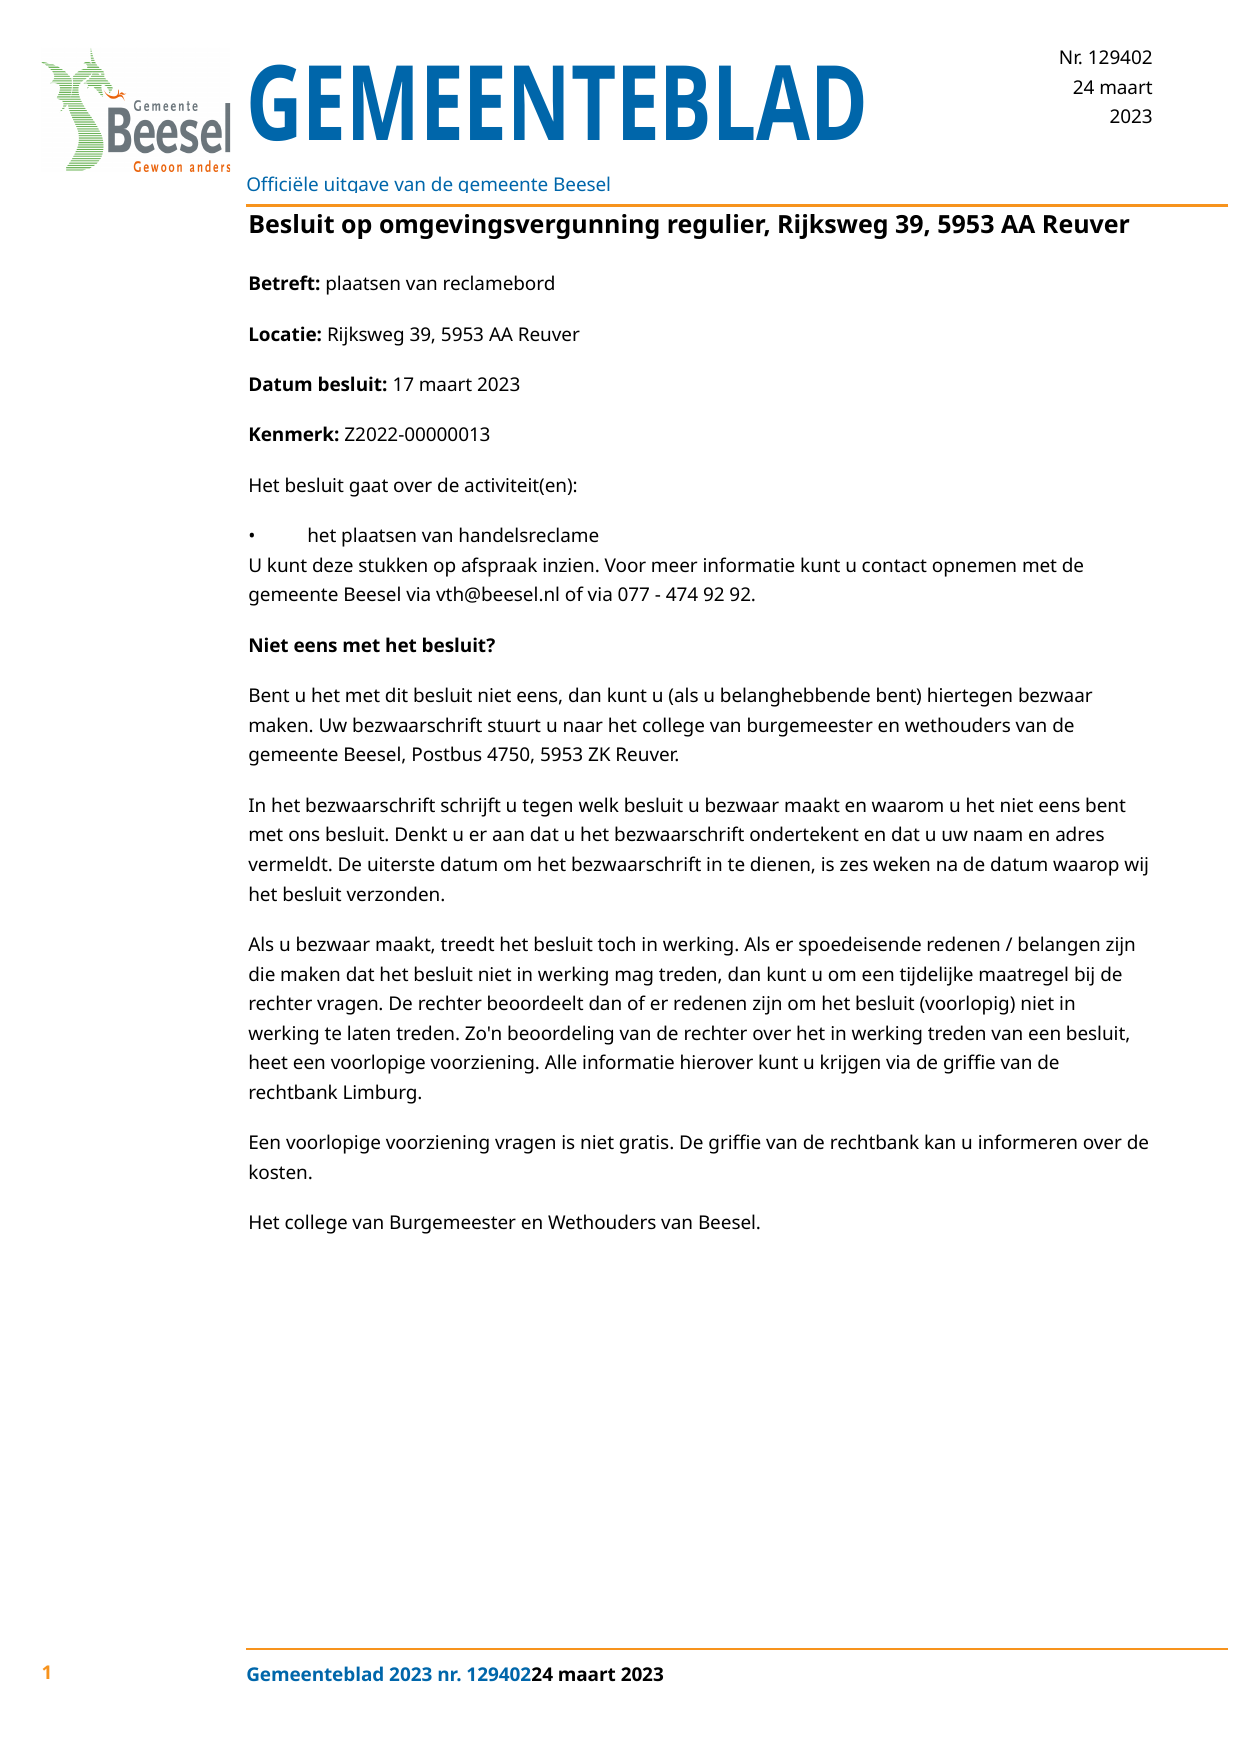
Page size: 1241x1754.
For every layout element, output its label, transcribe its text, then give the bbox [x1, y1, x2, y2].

text Niet eens met het besluit? [248, 632, 1152, 658]
text In het bezwaarschrift schrijft u tegen welk besluit u bezwaar maakt en waarom u het niet eens bent met ons besluit. Denkt u er aan dat u het bezwaarschrift ondertekent en dat u uw naam en adres vermeldt. De uiterste datum om het bezwaarschrift in te dienen, is zes weken na de datum waarop wij het besluit verzonden. [248, 792, 1152, 906]
text Datum besluit: 17 maart 2023 [248, 371, 1152, 397]
text U kunt deze stukken op afspraak inzien. Voor meer informatie kunt u contact opnemen met de gemeente Beesel via vth@beesel.nl of via 077 - 474 92 92. [248, 552, 1152, 607]
text Betreft: plaatsen van reclamebord [248, 270, 1152, 296]
text Het besluit gaat over de activiteit(en): [248, 472, 1152, 498]
text Kenmerk: Z2022-00000013 [248, 422, 1152, 447]
list het plaatsen van handelsreclame [248, 522, 1152, 548]
text Bent u het met dit besluit niet eens, dan kunt u (als u belanghebbende bent) hiertegen bezwaar maken. Uw bezwaarschrift stuurt u naar het college van burgemeester en wethouders van de gemeente Beesel, Postbus 4750, 5953 ZK Reuver. [248, 682, 1152, 767]
picture [41, 47, 231, 172]
text Als u bezwaar maakt, treedt het besluit toch in werking. Als er spoedeisende redenen / belangen zijn die maken dat het besluit niet in werking mag treden, dan kunt u om een tijdelijke maatregel bij de rechter vragen. De rechter beoordeelt dan of er redenen zijn om het besluit (voorlopig) niet in werking te laten treden. Zo'n beoordeling van de rechter over het in werking treden van een besluit, heet een voorlopige voorziening. Alle informatie hierover kunt u krijgen via de griffie van de rechtbank Limburg. [248, 931, 1152, 1105]
text Locatie: Rijksweg 39, 5953 AA Reuver [248, 321, 1152, 346]
text Het college van Burgemeester en Wethouders van Beesel. [248, 1209, 1152, 1235]
text Besluit op omgevingsvergunning regulier, Rijksweg 39, 5953 AA Reuver [248, 207, 1152, 241]
text Een voorlopige voorziening vragen is niet gratis. De griffie van de rechtbank kan u informeren over de kosten. [248, 1129, 1152, 1185]
